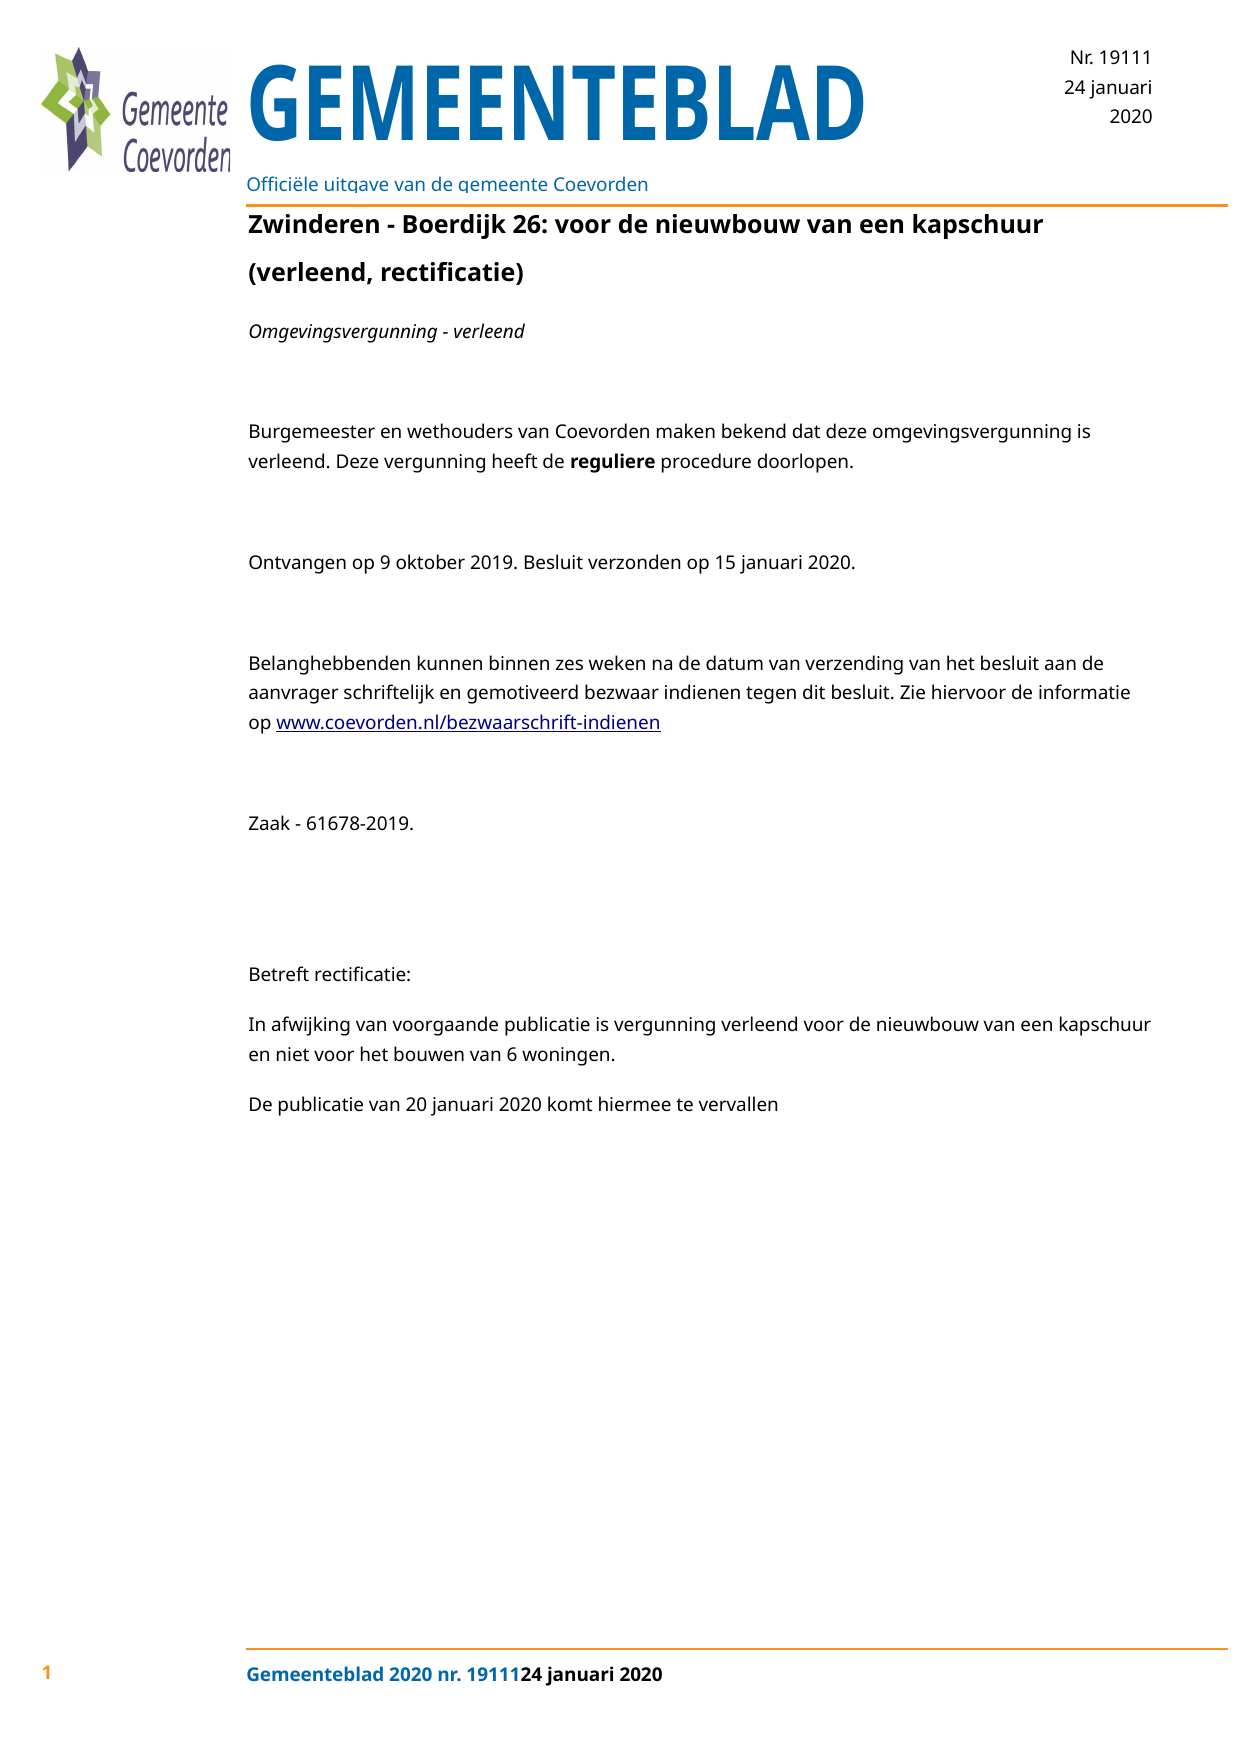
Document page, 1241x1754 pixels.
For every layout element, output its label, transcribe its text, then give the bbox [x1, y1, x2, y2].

text Belanghebbenden kunnen binnen zes weken na de datum van verzending van het besluit aan de aanvrager schriftelijk en gemotiveerd bezwaar indienen tegen dit besluit. Zie hiervoor de informatie op www.coevorden.nl/bezwaarschrift-indienen [248, 650, 1152, 735]
text Omgevingsvergunning - verleend [248, 318, 1152, 344]
text Betreft rectificatie: [248, 961, 1152, 987]
text In afwijking van voorgaande publicatie is vergunning verleend voor de nieuwbouw van een kapschuur en niet voor het bouwen van 6 woningen. [248, 1012, 1152, 1067]
text Ontvangen op 9 oktober 2019. Besluit verzonden op 15 januari 2020. [248, 549, 1152, 575]
text Zwinderen - Boerdijk 26: voor de nieuwbouw van een kapschuur (verleend, rectificatie) [248, 207, 1152, 288]
text Zaak - 61678-2019. [248, 810, 1152, 836]
text De publicatie van 20 januari 2020 komt hiermee te vervallen [248, 1092, 1152, 1117]
text Burgemeester en wethouders van Coevorden maken bekend dat deze omgevingsvergunning is verleend. Deze vergunning heeft de reguliere procedure doorlopen. [248, 419, 1152, 474]
picture [41, 47, 231, 172]
